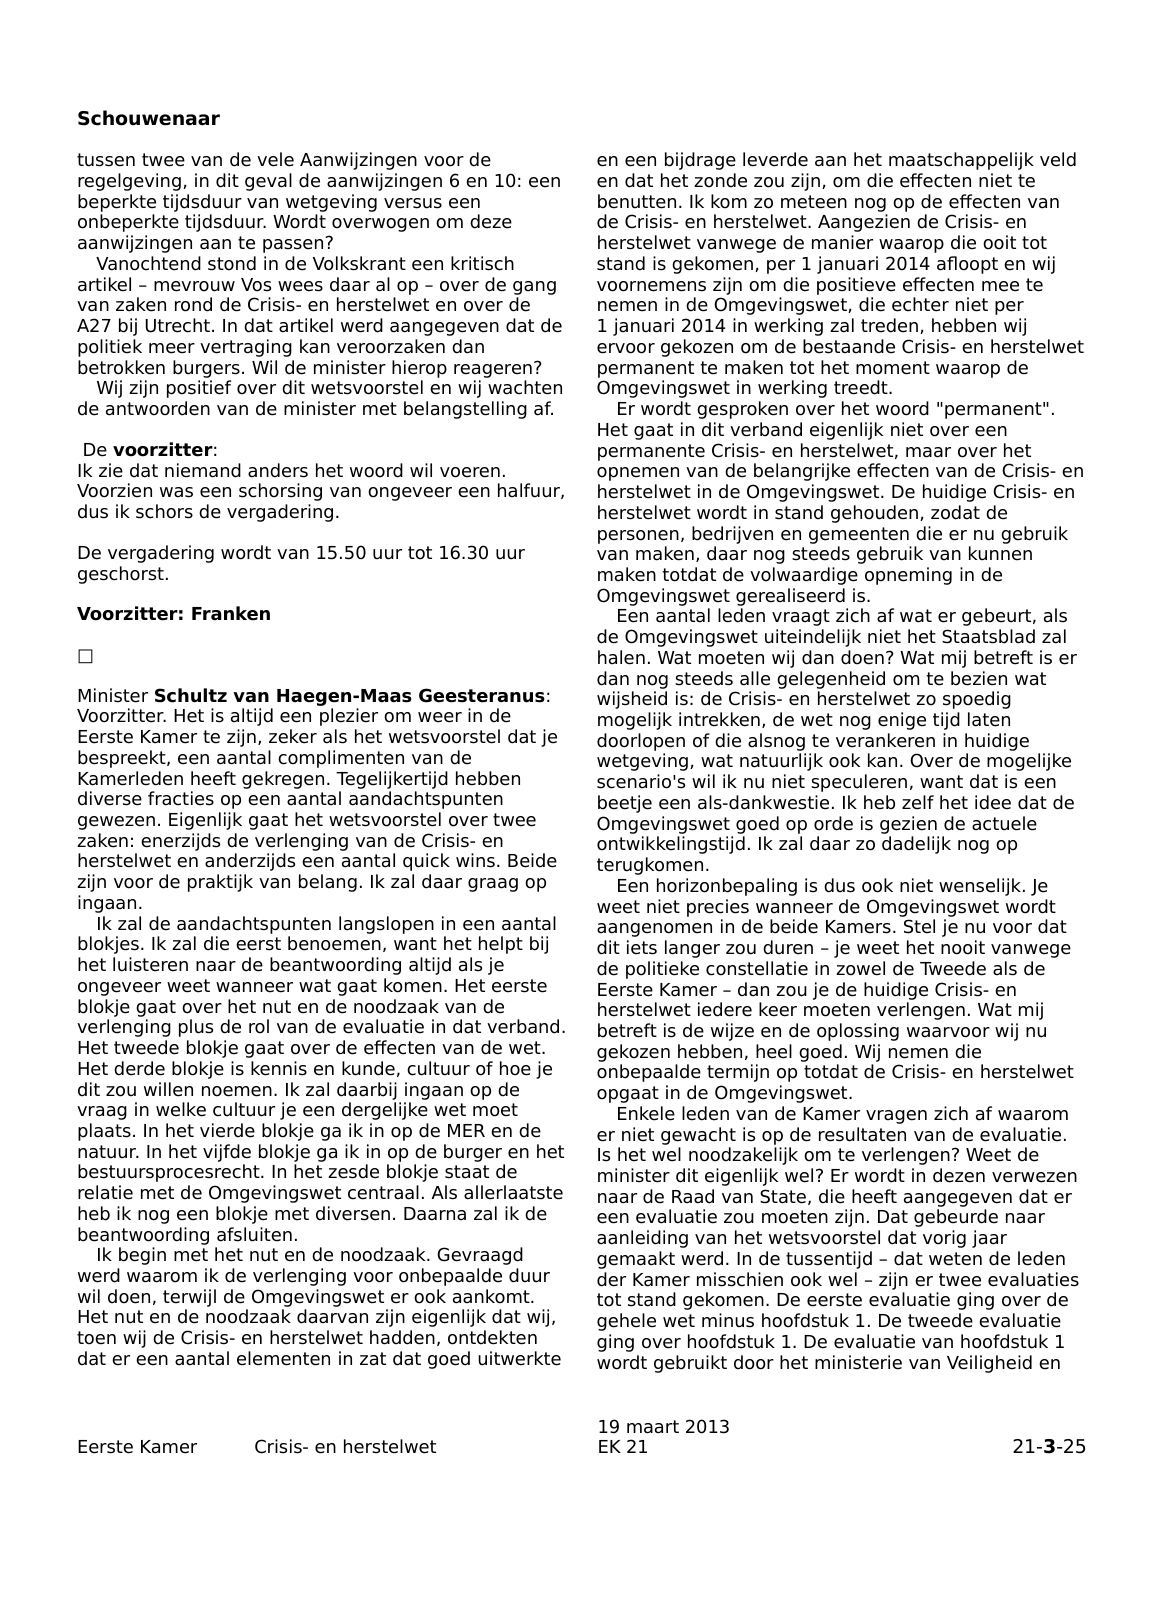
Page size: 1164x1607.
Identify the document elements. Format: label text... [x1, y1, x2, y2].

text Een aantal leden vraagt zich af wat er gebeurt, als de Omgevingswet uiteindelijk niet het Staatsblad zal halen. Wat moeten wij dan doen? Wat mij betreft is er dan nog steeds alle gelegenheid om te bezien wat wijsheid is: de Crisis- en herstelwet zo spoedig mogelijk intrekken, de wet nog enige tijd laten doorlopen of die alsnog te verankeren in huidige wetgeving, wat natuurlijk ook kan. Over de mogelijke scenario's wil ik nu niet speculeren, want dat is een beetje een als-dankwestie. Ik heb zelf het idee dat de Omgevingswet goed op orde is gezien de actuele ontwikkelingstijd. Ik zal daar zo dadelijk nog op terugkomen. [596, 606, 1087, 876]
text Er wordt gesproken over het woord "permanent". Het gaat in dit verband eigenlijk niet over een permanente Crisis- en herstelwet, maar over het opnemen van de belangrijke effecten van de Crisis- en herstelwet in de Omgevingswet. De huidige Crisis- en herstelwet wordt in stand gehouden, zodat de personen, bedrijven en gemeenten die er nu gebruik van maken, daar nog steeds gebruik van kunnen maken totdat de volwaardige opneming in de Omgevingswet gerealiseerd is. [596, 399, 1087, 606]
text Een horizonbepaling is dus ook niet wenselijk. Je weet niet precies wanneer de Omgevingswet wordt aangenomen in de beide Kamers. Stel je nu voor dat dit iets langer zou duren – je weet het nooit vanwege de politieke constellatie in zowel de Tweede als de Eerste Kamer – dan zou je de huidige Crisis- en herstelwet iedere keer moeten verlengen. Wat mij betreft is de wijze en de oplossing waarvoor wij nu gekozen hebben, heel goed. Wij nemen die onbepaalde termijn op totdat de Crisis- en herstelwet opgaat in de Omgevingswet. [596, 876, 1087, 1104]
text Voorzitter. Het is altijd een plezier om weer in de Eerste Kamer te zijn, zeker als het wetsvoorstel dat je bespreekt, een aantal complimenten van de Kamerleden heeft gekregen. Tegelijkertijd hebben diverse fracties op een aantal aandachtspunten gewezen. Eigenlijk gaat het wetsvoorstel over twee zaken: enerzijds de verlenging van de Crisis- en herstelwet en anderzijds een aantal quick wins. Beide zijn voor de praktijk van belang. Ik zal daar graag op ingaan. [77, 706, 567, 913]
text Ik zal de aandachtspunten langslopen in een aantal blokjes. Ik zal die eerst benoemen, want het helpt bij het luisteren naar de beantwoording altijd als je ongeveer weet wanneer wat gaat komen. Het eerste blokje gaat over het nut en de noodzaak van de verlenging plus de rol van de evaluatie in dat verband. Het tweede blokje gaat over de effecten van de wet. Het derde blokje is kennis en kunde, cultuur of hoe je dit zou willen noemen. Ik zal daarbij ingaan op de vraag in welke cultuur je een dergelijke wet moet plaats. In het vierde blokje ga ik in op de MER en de natuur. In het vijfde blokje ga ik in op de burger en het bestuursprocesrecht. In het zesde blokje staat de relatie met de Omgevingswet centraal. Als allerlaatste heb ik nog een blokje met diversen. Daarna zal ik de beantwoording afsluiten. [77, 913, 567, 1245]
text De vergadering wordt van 15.50 uur tot 16.30 uur geschorst. [77, 543, 567, 584]
text Ik zie dat niemand anders het woord wil voeren. Voorzien was een schorsing van ongeveer een halfuur, dus ik schors de vergadering. [77, 460, 567, 523]
text Wij zijn positief over dit wetsvoorstel en wij wachten de antwoorden van de minister met belangstelling af. [77, 378, 567, 420]
text Enkele leden van de Kamer vragen zich af waarom er niet gewacht is op de resultaten van de evaluatie. Is het wel noodzakelijk om te verlengen? Weet de minister dit eigenlijk wel? Er wordt in dezen verwezen naar de Raad van State, die heeft aangegeven dat er een evaluatie zou moeten zijn. Dat gebeurde naar aanleiding van het wetsvoorstel dat vorig jaar gemaakt werd. In de tussentijd – dat weten de leden der Kamer misschien ook wel – zijn er twee evaluaties tot stand gekomen. De eerste evaluatie ging over de gehele wet minus hoofdstuk 1. De tweede evaluatie ging over hoofdstuk 1. De evaluatie van hoofdstuk 1 wordt gebruikt door het ministerie van Veiligheid en [596, 1104, 1087, 1373]
text en een bijdrage leverde aan het maatschappelijk veld en dat het zonde zou zijn, om die effecten niet te benutten. Ik kom zo meteen nog op de effecten van de Crisis- en herstelwet. Aangezien de Crisis- en herstelwet vanwege de manier waarop die ooit tot stand is gekomen, per 1 januari 2014 afloopt en wij voornemens zijn om die positieve effecten mee te nemen in de Omgevingswet, die echter niet per 1 januari 2014 in werking zal treden, hebben wij ervoor gekozen om de bestaande Crisis- en herstelwet permanent te maken tot het moment waarop de Omgevingswet in werking treedt. [596, 150, 1087, 399]
text □ [77, 645, 567, 666]
text tussen twee van de vele Aanwijzingen voor de regelgeving, in dit geval de aanwijzingen 6 en 10: een beperkte tijdsduur van wetgeving versus een onbeperkte tijdsduur. Wordt overwogen om deze aanwijzingen aan te passen? [77, 150, 567, 254]
text Vanochtend stond in de Volkskrant een kritisch artikel – mevrouw Vos wees daar al op – over de gang van zaken rond de Crisis- en herstelwet en over de A27 bij Utrecht. In dat artikel werd aangegeven dat de politiek meer vertraging kan veroorzaken dan betrokken burgers. Wil de minister hierop reageren? [77, 254, 567, 378]
text Voorzitter: Franken [77, 604, 567, 625]
text De voorzitter: [77, 440, 567, 460]
text Ik begin met het nut en de noodzaak. Gevraagd werd waarom ik de verlenging voor onbepaalde duur wil doen, terwijl de Omgevingswet er ook aankomt. Het nut en de noodzaak daarvan zijn eigenlijk dat wij, toen wij de Crisis- en herstelwet hadden, ontdekten dat er een aantal elementen in zat dat goed uitwerkte [77, 1245, 567, 1369]
text Minister Schultz van Haegen-Maas Geesteranus: [77, 686, 567, 706]
